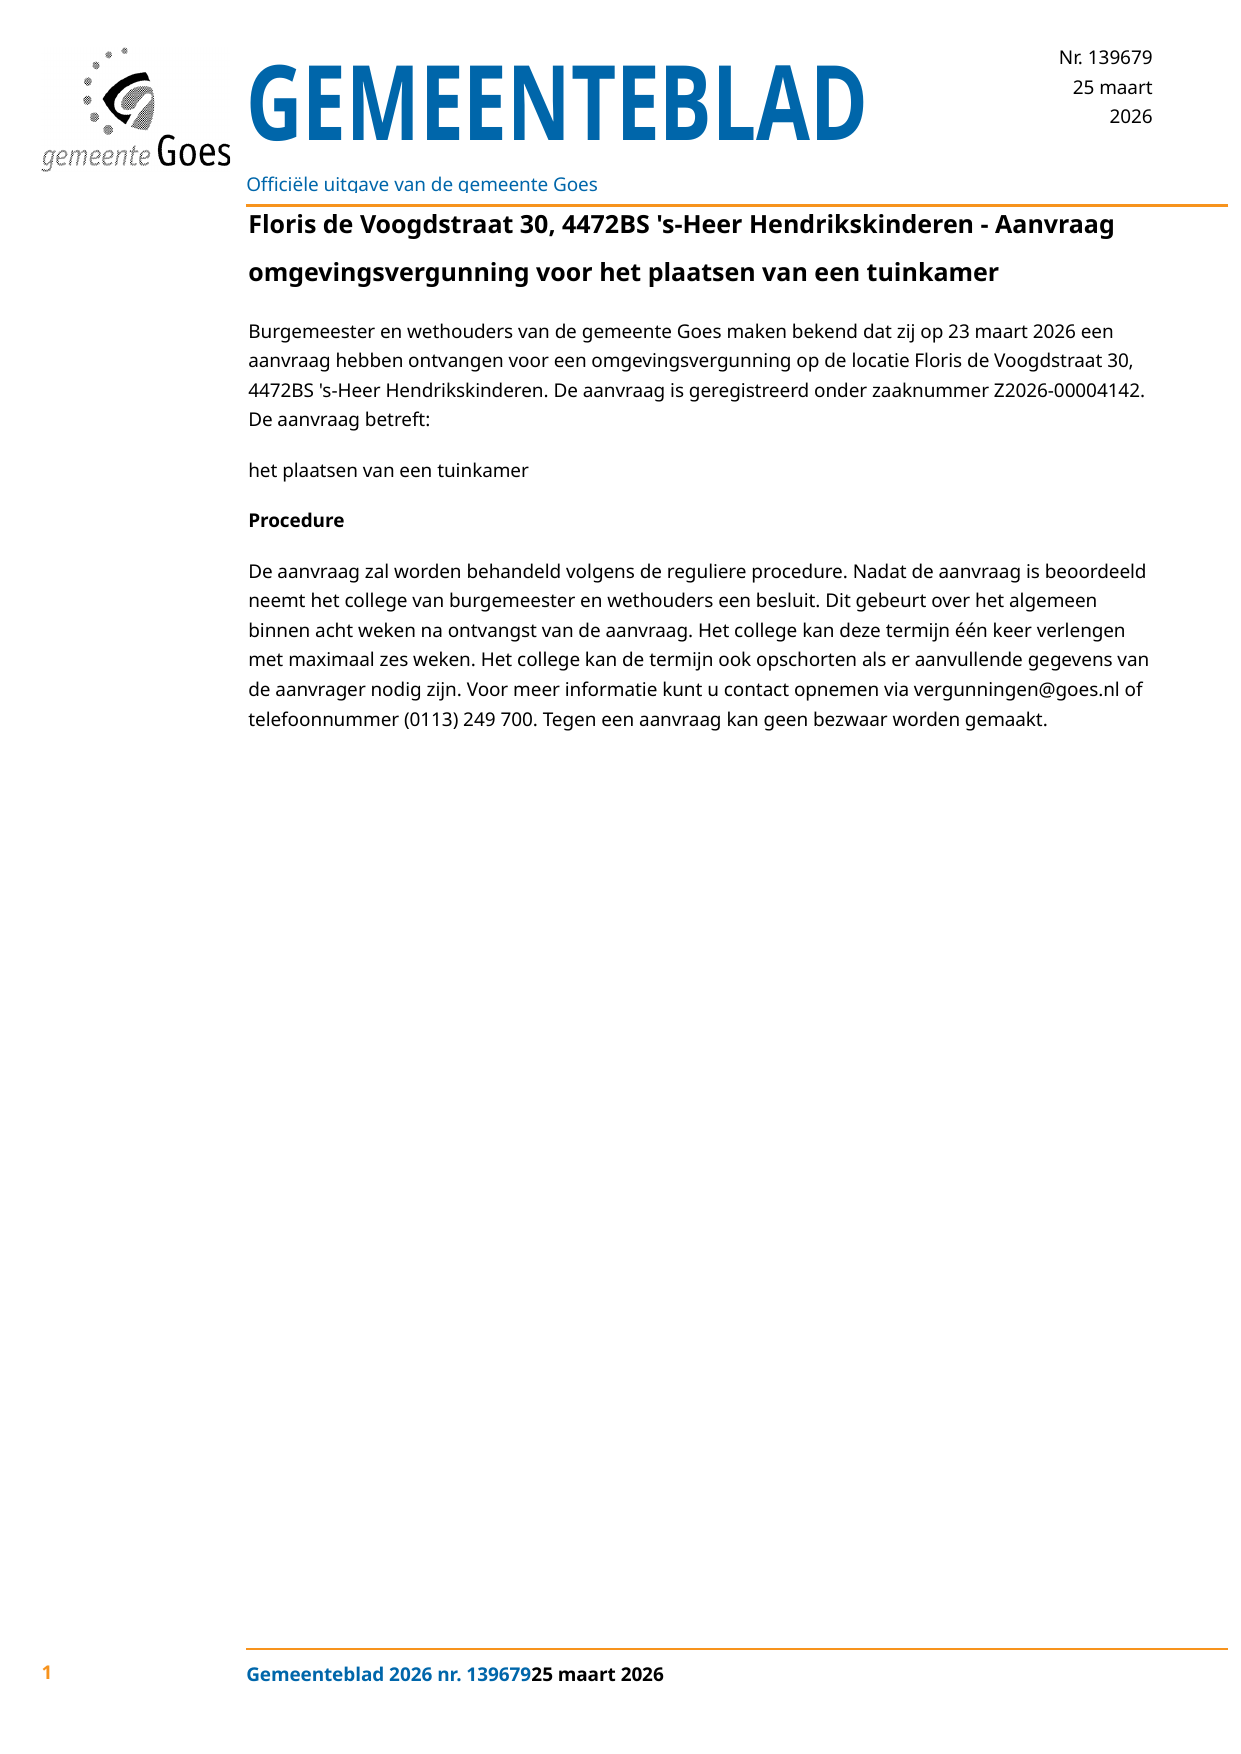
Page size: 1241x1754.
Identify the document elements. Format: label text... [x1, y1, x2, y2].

text het plaatsen van een tuinkamer [248, 457, 1152, 483]
picture [41, 47, 231, 172]
text Procedure [248, 507, 1152, 533]
text Burgemeester en wethouders van de gemeente Goes maken bekend dat zij op 23 maart 2026 een aanvraag hebben ontvangen voor een omgevingsvergunning op de locatie Floris de Voogdstraat 30, 4472BS 's-Heer Hendrikskinderen. De aanvraag is geregistreerd onder zaaknummer Z2026-00004142. De aanvraag betreft: [248, 318, 1152, 432]
text De aanvraag zal worden behandeld volgens de reguliere procedure. Nadat de aanvraag is beoordeeld neemt het college van burgemeester en wethouders een besluit. Dit gebeurt over het algemeen binnen acht weken na ontvangst van de aanvraag. Het college kan deze termijn één keer verlengen met maximaal zes weken. Het college kan de termijn ook opschorten als er aanvullende gegevens van de aanvrager nodig zijn. Voor meer informatie kunt u contact opnemen via vergunningen@goes.nl of telefoonnummer (0113) 249 700. Tegen een aanvraag kan geen bezwaar worden gemaakt. [248, 558, 1152, 732]
text Floris de Voogdstraat 30, 4472BS 's-Heer Hendrikskinderen - Aanvraag omgevingsvergunning voor het plaatsen van een tuinkamer [248, 207, 1152, 288]
